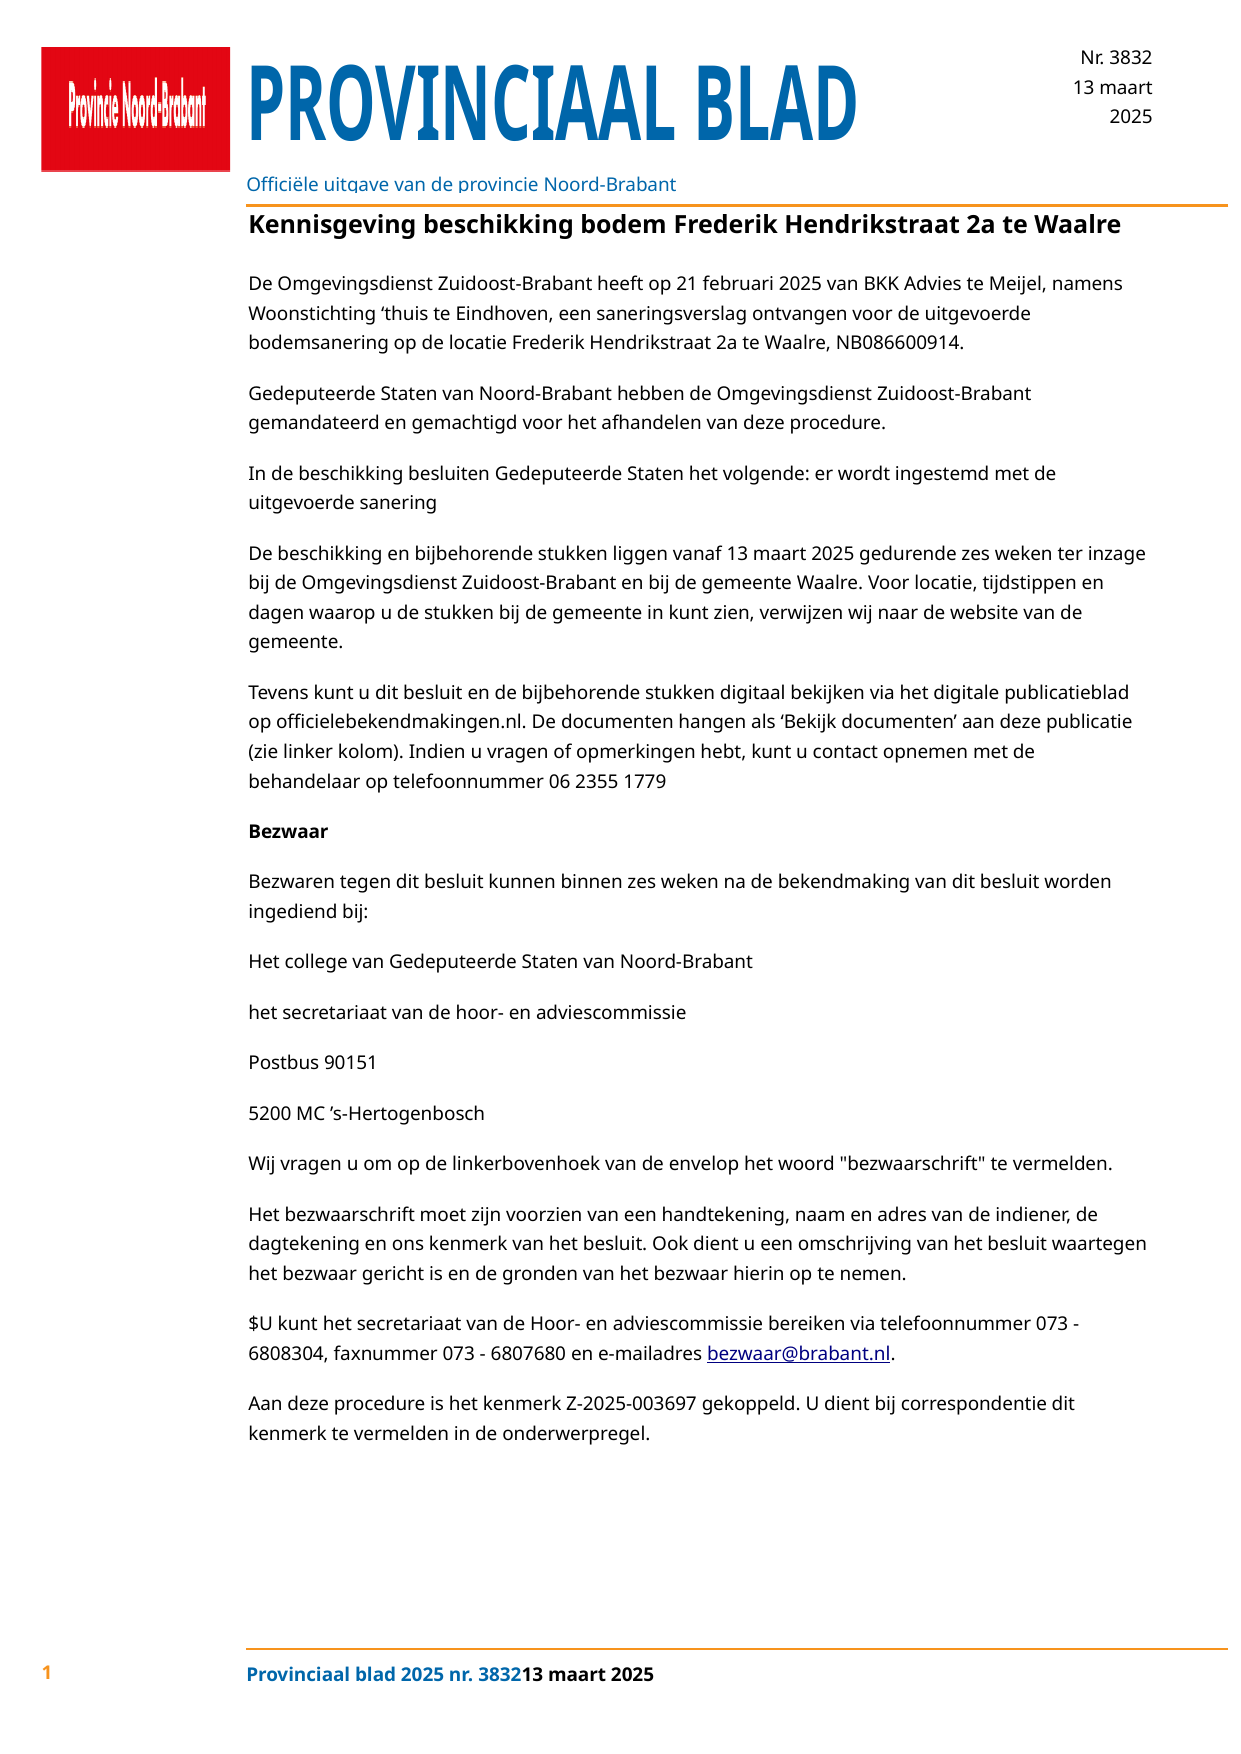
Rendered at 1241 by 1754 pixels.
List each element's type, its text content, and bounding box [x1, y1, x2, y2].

text Bezwaar [248, 818, 1152, 844]
text In de beschikking besluiten Gedeputeerde Staten het volgende: er wordt ingestemd met de uitgevoerde sanering [248, 460, 1152, 515]
text Gedeputeerde Staten van Noord-Brabant hebben de Omgevingsdienst Zuidoost-Brabant gemandateerd en gemachtigd voor het afhandelen van deze procedure. [248, 380, 1152, 435]
text Aan deze procedure is het kenmerk Z-2025-003697 gekoppeld. U dient bij correspondentie dit kenmerk te vermelden in de onderwerpregel. [248, 1390, 1152, 1446]
text De Omgevingsdienst Zuidoost-Brabant heeft op 21 februari 2025 van BKK Advies te Meijel, namens Woonstichting ‘thuis te Eindhoven, een saneringsverslag ontvangen voor de uitgevoerde bodemsanering op de locatie Frederik Hendrikstraat 2a te Waalre, NB086600914. [248, 270, 1152, 355]
text Het college van Gedeputeerde Staten van Noord-Brabant [248, 949, 1152, 974]
picture [41, 47, 231, 172]
text Wij vragen u om op de linkerbovenhoek van de envelop het woord "bezwaarschrift" te vermelden. [248, 1150, 1152, 1176]
text Postbus 90151 [248, 1049, 1152, 1075]
text Tevens kunt u dit besluit en de bijbehorende stukken digitaal bekijken via het digitale publicatieblad op officielebekendmakingen.nl. De documenten hangen als ‘Bekijk documenten’ aan deze publicatie (zie linker kolom). Indien u vragen of opmerkingen hebt, kunt u contact opnemen met de behandelaar op telefoonnummer 06 2355 1779 [248, 679, 1152, 793]
text De beschikking en bijbehorende stukken liggen vanaf 13 maart 2025 gedurende zes weken ter inzage bij de Omgevingsdienst Zuidoost-Brabant en bij de gemeente Waalre. Voor locatie, tijdstippen en dagen waarop u de stukken bij de gemeente in kunt zien, verwijzen wij naar de website van de gemeente. [248, 540, 1152, 654]
text 5200 MC ’s-Hertogenbosch [248, 1100, 1152, 1126]
text het secretariaat van de hoor- en adviescommissie [248, 999, 1152, 1025]
text Kennisgeving beschikking bodem Frederik Hendrikstraat 2a te Waalre [248, 207, 1152, 241]
text Bezwaren tegen dit besluit kunnen binnen zes weken na de bekendmaking van dit besluit worden ingediend bij: [248, 869, 1152, 924]
text Het bezwaarschrift moet zijn voorzien van een handtekening, naam en adres van de indiener, de dagtekening en ons kenmerk van het besluit. Ook dient u een omschrijving van het besluit waartegen het bezwaar gericht is en de gronden van het bezwaar hierin op te nemen. [248, 1201, 1152, 1286]
text $U kunt het secretariaat van de Hoor- en adviescommissie bereiken via telefoonnummer 073 - 6808304, faxnummer 073 - 6807680 en e-mailadres bezwaar@brabant.nl. [248, 1310, 1152, 1366]
